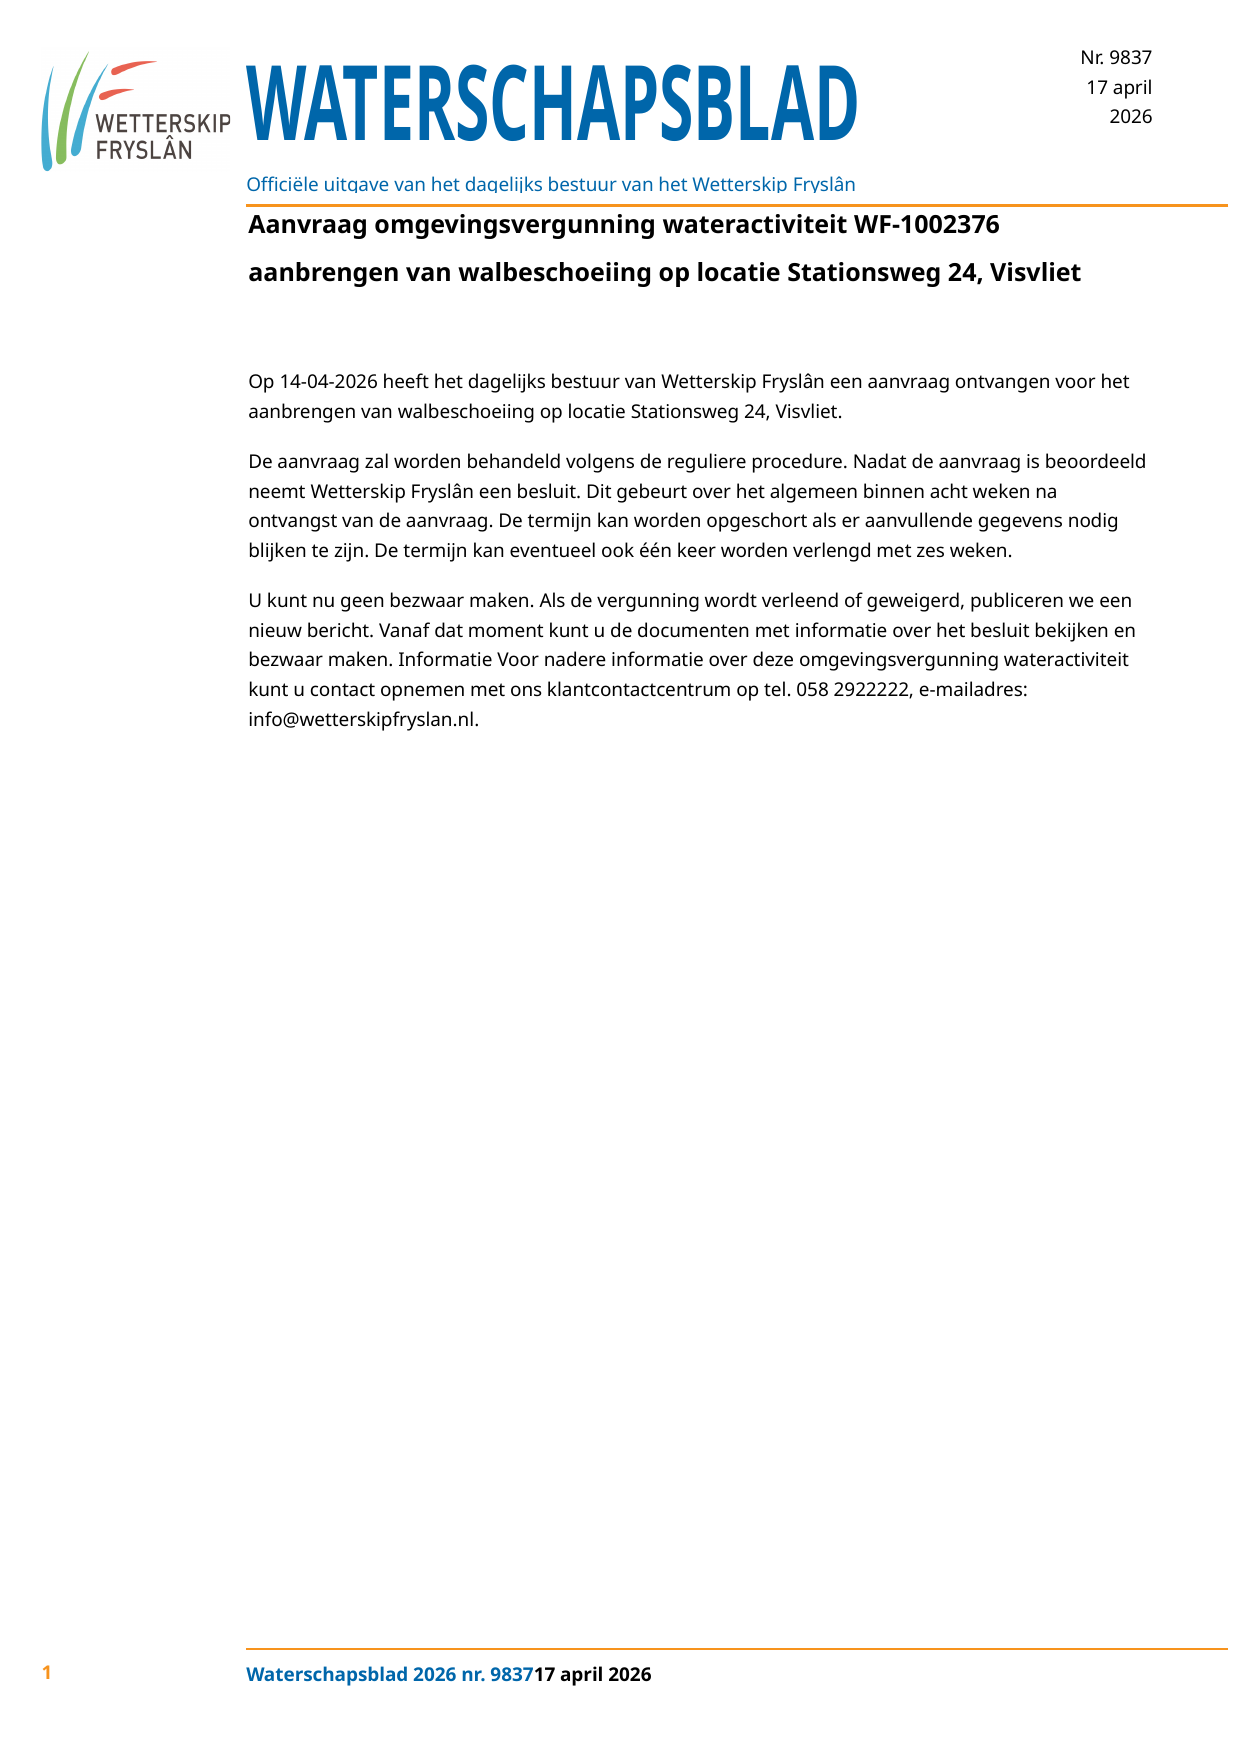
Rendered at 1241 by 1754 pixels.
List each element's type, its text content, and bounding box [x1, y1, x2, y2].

text Aanvraag omgevingsvergunning wateractiviteit WF-1002376 aanbrengen van walbeschoeiing op locatie Stationsweg 24, Visvliet [248, 207, 1152, 288]
text U kunt nu geen bezwaar maken. Als de vergunning wordt verleend of geweigerd, publiceren we een nieuw bericht. Vanaf dat moment kunt u de documenten met informatie over het besluit bekijken en bezwaar maken. Informatie Voor nadere informatie over deze omgevingsvergunning wateractiviteit kunt u contact opnemen met ons klantcontactcentrum op tel. 058 2922222, e-mailadres: info@wetterskipfryslan.nl. [248, 587, 1152, 732]
text De aanvraag zal worden behandeld volgens de reguliere procedure. Nadat de aanvraag is beoordeeld neemt Wetterskip Fryslân een besluit. Dit gebeurt over het algemeen binnen acht weken na ontvangst van de aanvraag. De termijn kan worden opgeschort als er aanvullende gegevens nodig blijken te zijn. De termijn kan eventueel ook één keer worden verlengd met zes weken. [248, 448, 1152, 563]
text Op 14-04-2026 heeft het dagelijks bestuur van Wetterskip Fryslân een aanvraag ontvangen voor het aanbrengen van walbeschoeiing op locatie Stationsweg 24, Visvliet. [248, 368, 1152, 424]
picture [41, 47, 231, 172]
